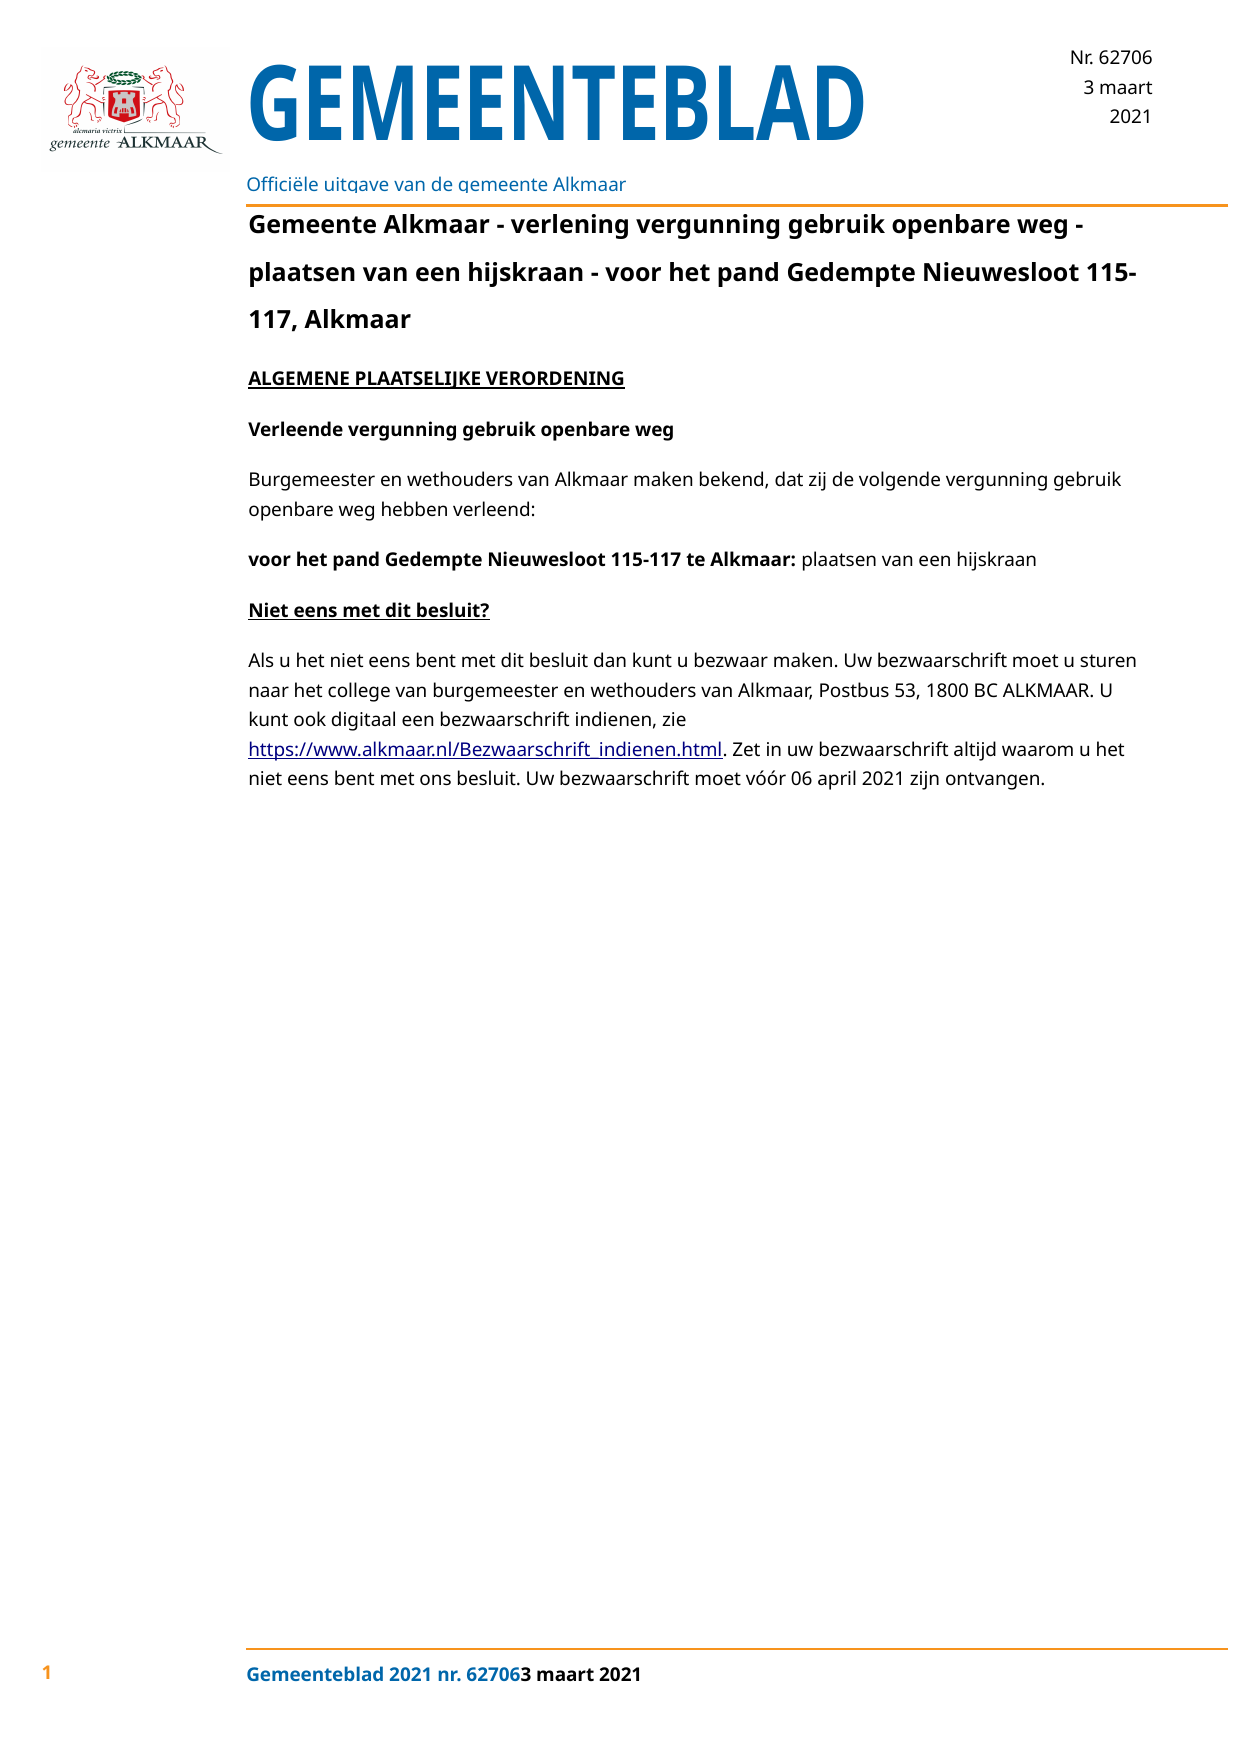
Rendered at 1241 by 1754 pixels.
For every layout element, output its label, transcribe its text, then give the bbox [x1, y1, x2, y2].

picture [41, 47, 231, 172]
text Verleende vergunning gebruik openbare weg [248, 416, 1152, 442]
text ALGEMENE PLAATSELIJKE VERORDENING [248, 366, 1152, 391]
text Als u het niet eens bent met dit besluit dan kunt u bezwaar maken. Uw bezwaarschrift moet u sturen naar het college van burgemeester en wethouders van Alkmaar, Postbus 53, 1800 BC ALKMAAR. U kunt ook digitaal een bezwaarschrift indienen, zie https://www.alkmaar.nl/Bezwaarschrift_indienen.html. Zet in uw bezwaarschrift altijd waarom u het niet eens bent met ons besluit. Uw bezwaarschrift moet vóór 06 april 2021 zijn ontvangen. [248, 647, 1152, 791]
text voor het pand Gedempte Nieuwesloot 115-117 te Alkmaar: plaatsen van een hijskraan [248, 546, 1152, 572]
text Gemeente Alkmaar - verlening vergunning gebruik openbare weg - plaatsen van een hijskraan - voor het pand Gedempte Nieuwesloot 115-117, Alkmaar [248, 207, 1152, 336]
text Niet eens met dit besluit? [248, 597, 1152, 622]
text Burgemeester en wethouders van Alkmaar maken bekend, dat zij de volgende vergunning gebruik openbare weg hebben verleend: [248, 466, 1152, 522]
